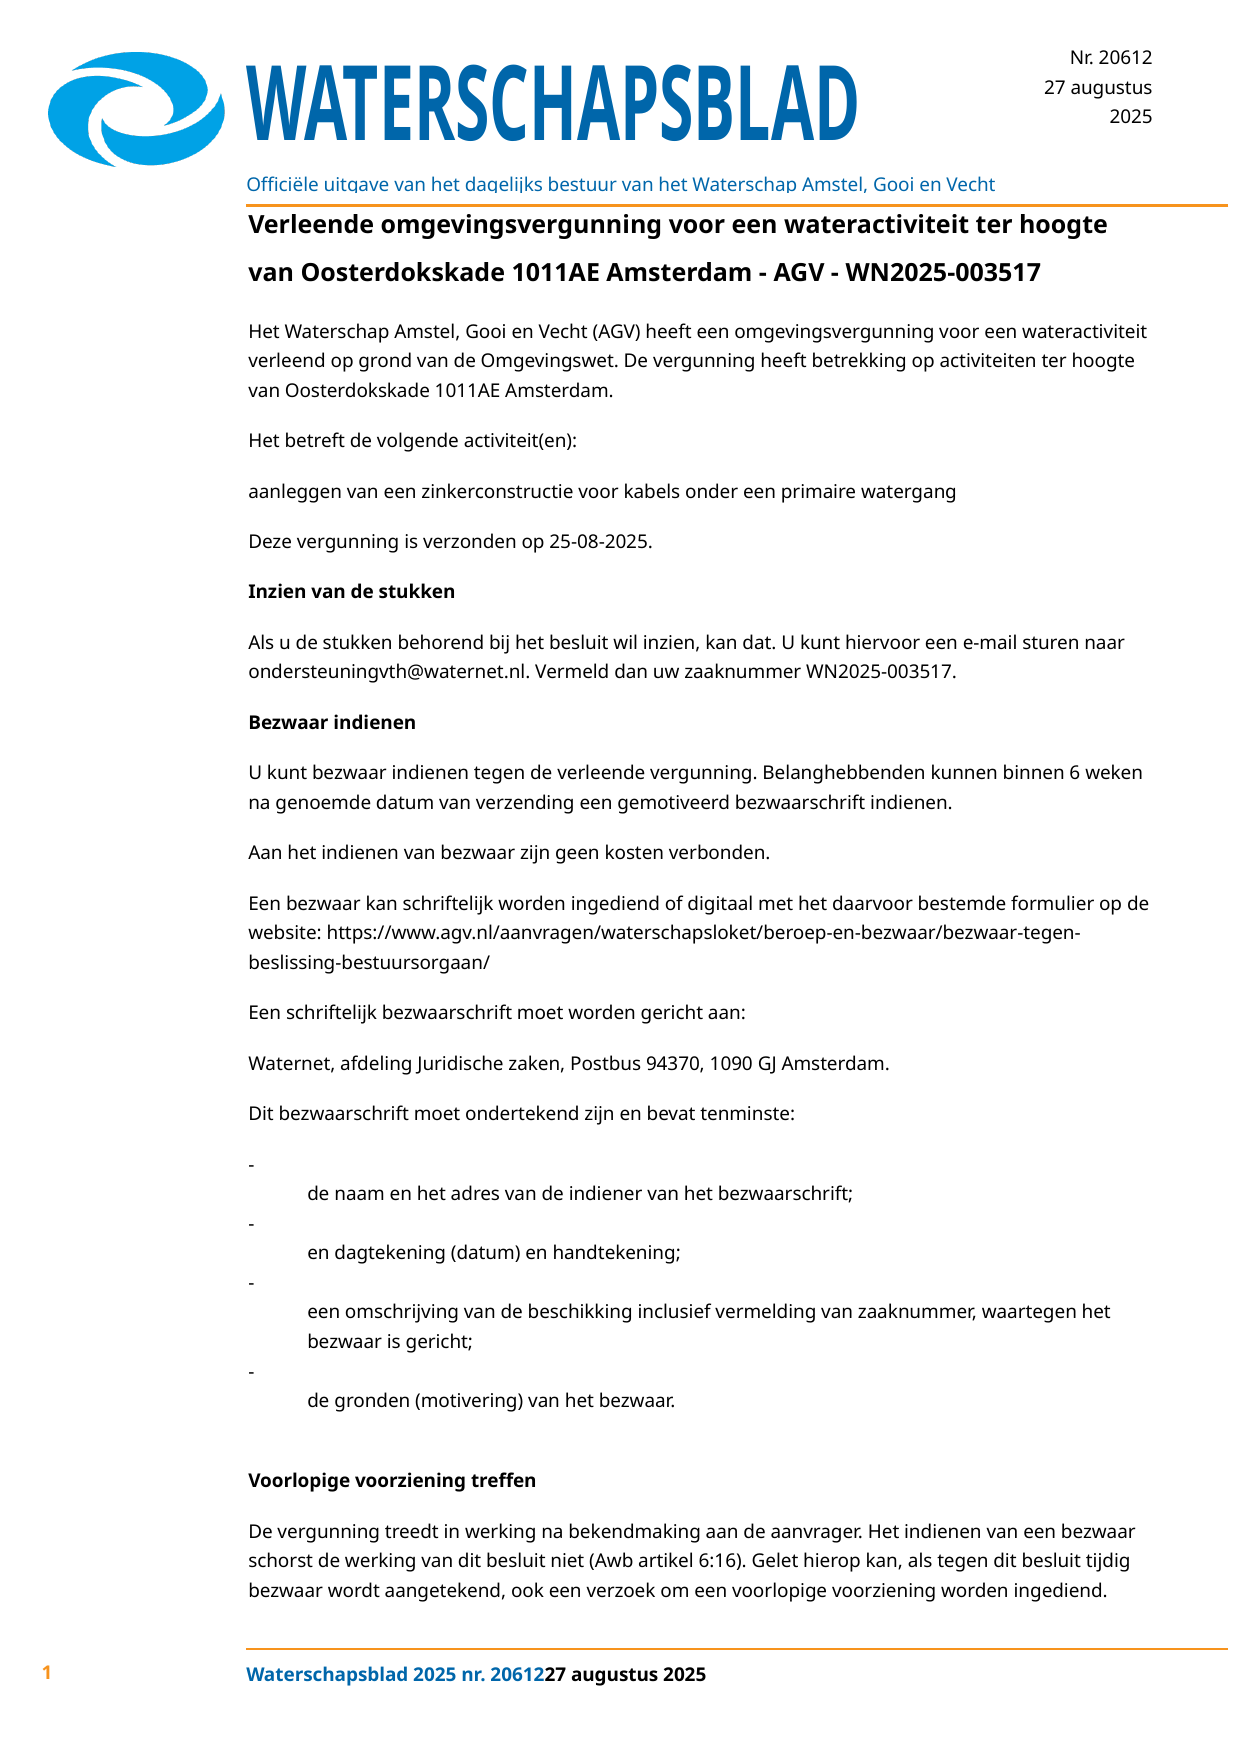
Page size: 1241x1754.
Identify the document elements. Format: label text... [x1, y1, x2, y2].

list en dagtekening (datum) en handtekening; [248, 1239, 1152, 1265]
text Voorlopige voorziening treffen [248, 1467, 1152, 1493]
text Deze vergunning is verzonden op 25-08-2025. [248, 528, 1152, 554]
text Het Waterschap Amstel, Gooi en Vecht (AGV) heeft een omgevingsvergunning voor een wateractiviteit verleend op grond van de Omgevingswet. De vergunning heeft betrekking op activiteiten ter hoogte van Oosterdokskade 1011AE Amsterdam. [248, 318, 1152, 403]
picture [41, 47, 231, 172]
text Verleende omgevingsvergunning voor een wateractiviteit ter hoogte van Oosterdokskade 1011AE Amsterdam - AGV - WN2025-003517 [248, 207, 1152, 288]
text Bezwaar indienen [248, 709, 1152, 735]
text Als u de stukken behorend bij het besluit wil inzien, kan dat. U kunt hiervoor een e-mail sturen naar ondersteuningvth@waternet.nl. Vermeld dan uw zaaknummer WN2025-003517. [248, 629, 1152, 684]
text aanleggen van een zinkerconstructie voor kabels onder een primaire watergang [248, 478, 1152, 504]
text Een schriftelijk bezwaarschrift moet worden gericht aan: [248, 999, 1152, 1025]
text Een bezwaar kan schriftelijk worden ingediend of digitaal met het daarvoor bestemde formulier op de website: https://www.agv.nl/aanvragen/waterschapsloket/beroep-en-bezwaar/bezwaar-tegen-beslissing-bestuursorgaan/ [248, 890, 1152, 975]
text Waternet, afdeling Juridische zaken, Postbus 94370, 1090 GJ Amsterdam. [248, 1050, 1152, 1076]
text Dit bezwaarschrift moet ondertekend zijn en bevat tenminste: [248, 1100, 1152, 1126]
text De vergunning treedt in werking na bekendmaking aan de aanvrager. Het indienen van een bezwaar schorst de werking van dit besluit niet (Awb artikel 6:16). Gelet hierop kan, als tegen dit besluit tijdig bezwaar wordt aangetekend, ook een verzoek om een voorlopige voorziening worden ingediend. [248, 1518, 1152, 1603]
text U kunt bezwaar indienen tegen de verleende vergunning. Belanghebbenden kunnen binnen 6 weken na genoemde datum van verzending een gemotiveerd bezwaarschrift indienen. [248, 759, 1152, 815]
text Inzien van de stukken [248, 579, 1152, 604]
list een omschrijving van de beschikking inclusief vermelding van zaaknummer, waartegen het bezwaar is gericht; [248, 1299, 1152, 1354]
text Aan het indienen van bezwaar zijn geen kosten verbonden. [248, 839, 1152, 865]
list de gronden (motivering) van het bezwaar. [248, 1387, 1152, 1413]
text Het betreft de volgende activiteit(en): [248, 427, 1152, 453]
list de naam en het adres van de indiener van het bezwaarschrift; [248, 1180, 1152, 1206]
